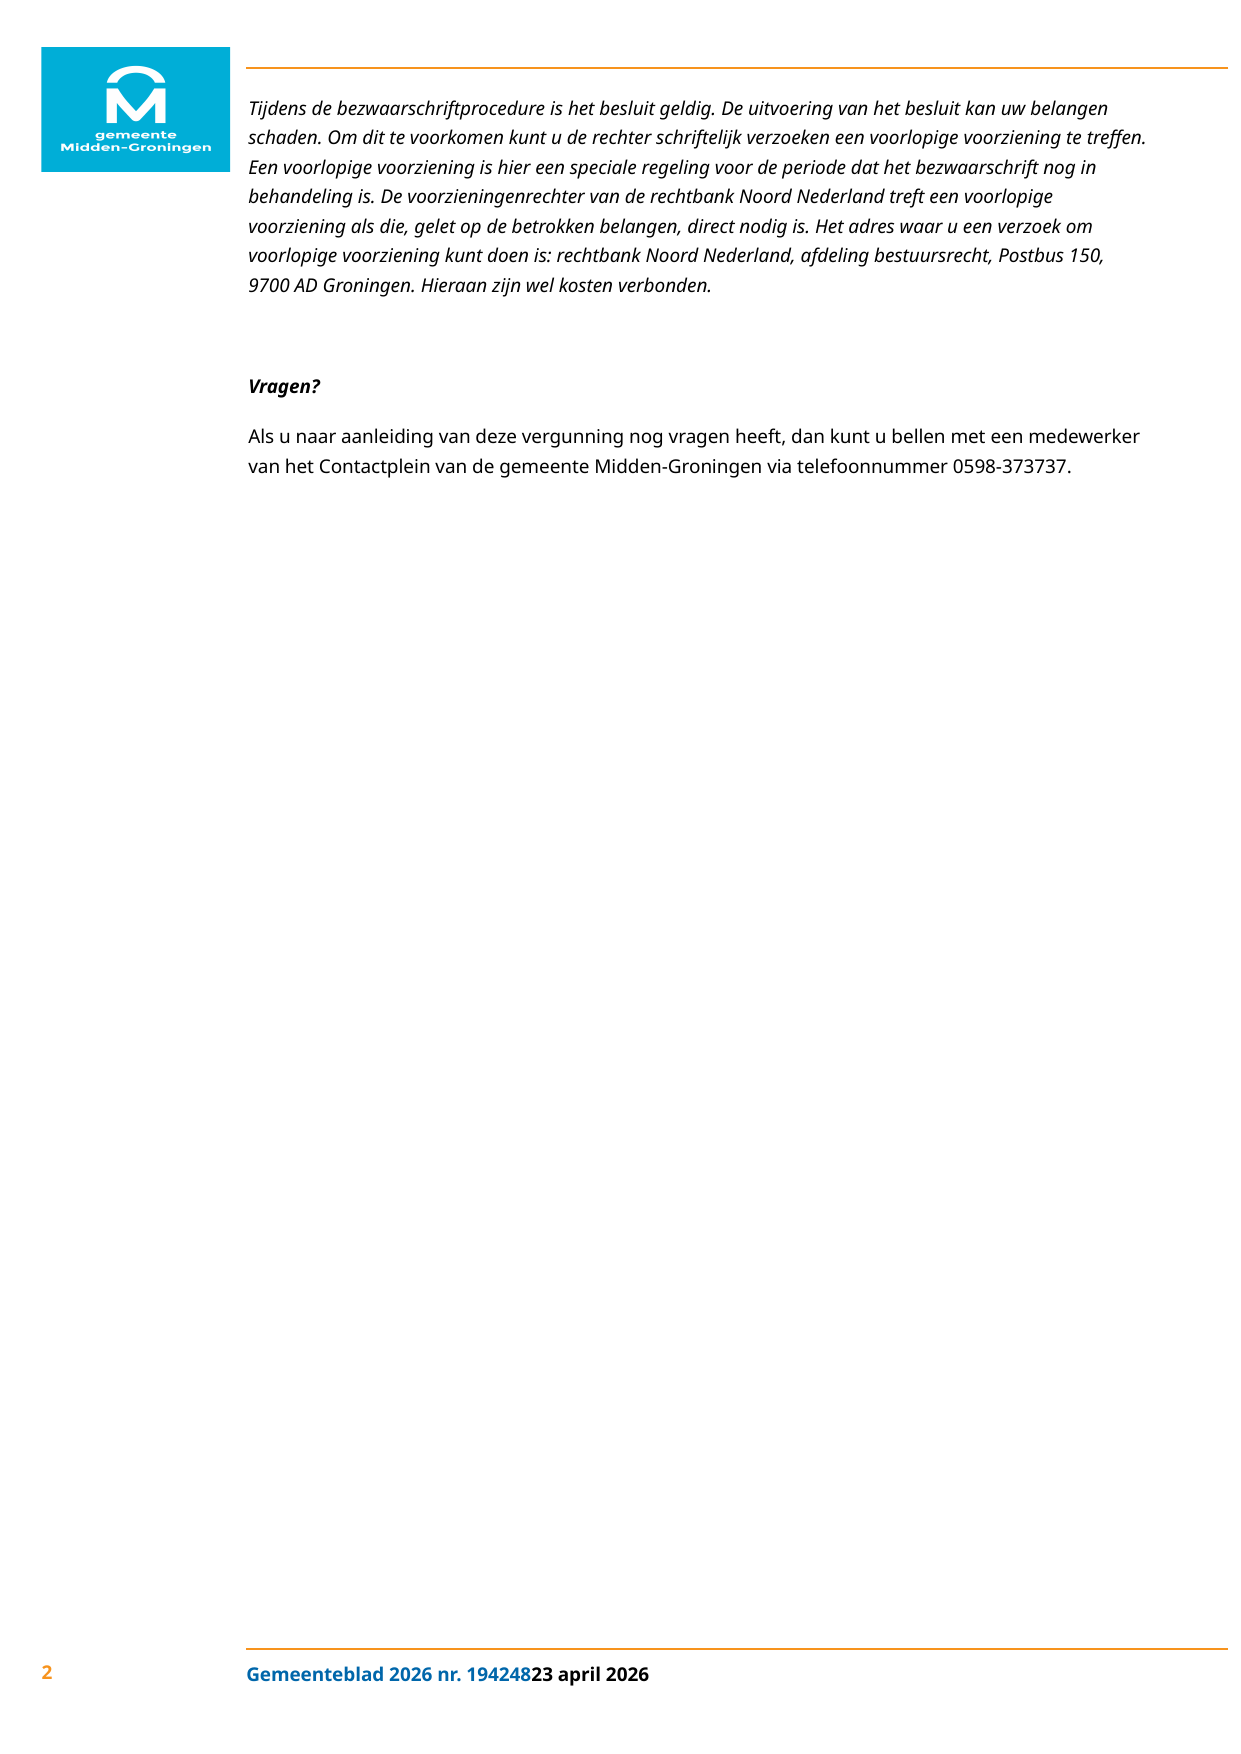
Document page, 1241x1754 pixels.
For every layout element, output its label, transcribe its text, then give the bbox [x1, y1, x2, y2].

text Tijdens de bezwaarschriftprocedure is het besluit geldig. De uitvoering van het besluit kan uw belangen schaden. Om dit te voorkomen kunt u de rechter schriftelijk verzoeken een voorlopige voorziening te treffen. Een voorlopige voorziening is hier een speciale regeling voor de periode dat het bezwaarschrift nog in behandeling is. De voorzieningenrechter van de rechtbank Noord Nederland treft een voorlopige voorziening als die, gelet op de betrokken belangen, direct nodig is. Het adres waar u een verzoek om voorlopige voorziening kunt doen is: rechtbank Noord Nederland, afdeling bestuursrecht, Postbus 150, 9700 AD Groningen. Hieraan zijn wel kosten verbonden. [248, 95, 1152, 298]
picture [107, 89, 165, 122]
picture [184, 146, 190, 153]
text Vragen? [248, 373, 1152, 399]
picture [108, 66, 164, 82]
text Als u naar aanleiding van deze vergunning nog vragen heeft, dan kunt u bellen met een medewerker van het Contactplein van de gemeente Midden-Groningen via telefoonnummer 0598-373737. [248, 423, 1152, 479]
